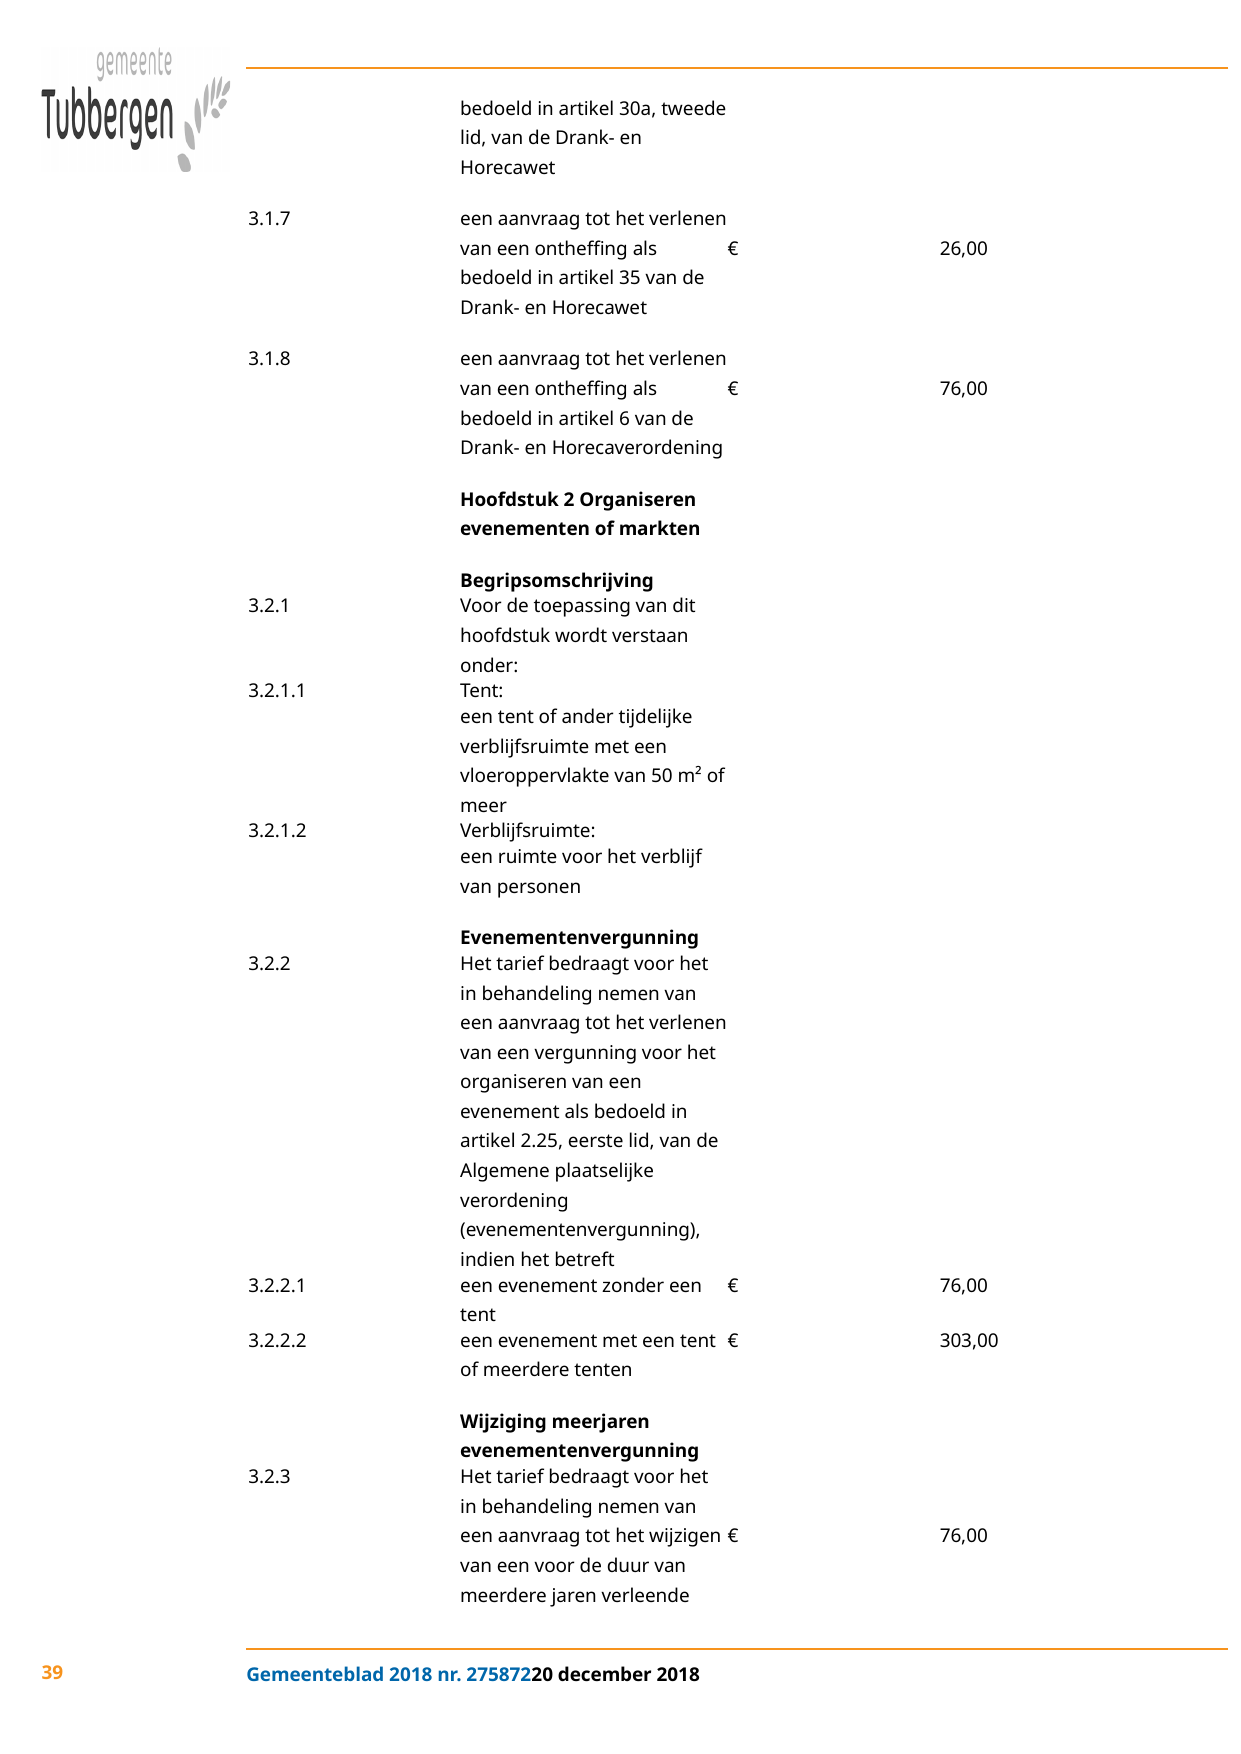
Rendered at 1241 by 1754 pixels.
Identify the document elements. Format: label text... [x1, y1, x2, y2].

table_cell 3.2.1 [248, 593, 460, 677]
table_cell Begripsomschrijving [460, 567, 727, 593]
table_cell [248, 1408, 460, 1463]
table_cell [728, 899, 939, 924]
table_cell bedoeld in artikel 30a, tweede lid, van de Drank- en Horecawet [460, 95, 727, 180]
table_cell [248, 460, 460, 486]
table_cell [248, 899, 460, 924]
table_cell 3.2.1.2 [248, 818, 460, 843]
table_cell [460, 180, 727, 205]
table_cell 76,00 [940, 1464, 1152, 1607]
table_cell een aanvraag tot het verlenen van een ontheffing als bedoeld in artikel 35 van de Drank- en Horecawet [460, 205, 727, 320]
table_cell [728, 818, 939, 843]
table_cell [940, 818, 1152, 843]
table_cell Evenementenvergunning [460, 925, 727, 950]
table_cell [248, 844, 460, 899]
table_cell 3.1.7 [248, 205, 460, 320]
table_cell [728, 320, 939, 346]
table_cell [940, 460, 1152, 486]
table_cell [248, 703, 460, 818]
table_cell [940, 950, 1152, 1272]
table_cell een aanvraag tot het verlenen van een ontheffing als bedoeld in artikel 6 van de Drank- en Horecaverordening [460, 346, 727, 460]
table_cell [248, 567, 460, 593]
table_cell [460, 460, 727, 486]
table_cell [248, 1383, 460, 1408]
table_cell [460, 541, 727, 567]
table_cell [728, 1408, 939, 1463]
table_cell [940, 567, 1152, 593]
table_cell [728, 460, 939, 486]
table_cell [940, 320, 1152, 346]
table_cell Hoofdstuk 2 Organiseren evenementen of markten [460, 486, 727, 541]
table_cell [728, 180, 939, 205]
table_cell Wijziging meerjaren evenementenvergunning [460, 1408, 727, 1463]
table_cell [940, 703, 1152, 818]
table_cell € [728, 1464, 939, 1607]
table_cell € [728, 1327, 939, 1382]
table_cell [940, 925, 1152, 950]
table_cell [940, 180, 1152, 205]
table_cell [248, 925, 460, 950]
table_cell 26,00 [940, 205, 1152, 320]
table_cell [728, 950, 939, 1272]
table_cell [940, 899, 1152, 924]
table_cell een ruimte voor het verblijf van personen [460, 844, 727, 899]
table_cell [460, 899, 727, 924]
table_cell [940, 844, 1152, 899]
table_cell [728, 925, 939, 950]
table_cell [940, 486, 1152, 541]
table_cell € [728, 205, 939, 320]
table_cell Tent: [460, 678, 727, 703]
table_cell een evenement met een tent of meerdere tenten [460, 1327, 727, 1382]
table_cell € [728, 346, 939, 460]
table_cell [460, 1383, 727, 1408]
table_cell [728, 567, 939, 593]
table_cell 3.2.3 [248, 1464, 460, 1607]
table_cell [728, 1383, 939, 1408]
table_cell [728, 95, 939, 180]
table_cell [940, 541, 1152, 567]
table_cell Verblijfsruimte: [460, 818, 727, 843]
table_cell [940, 593, 1152, 677]
table_cell 76,00 [940, 1272, 1152, 1327]
table_cell [248, 541, 460, 567]
table_cell [940, 1383, 1152, 1408]
table_cell [248, 320, 460, 346]
table_cell [248, 486, 460, 541]
table_cell [940, 1408, 1152, 1463]
table_cell Het tarief bedraagt voor het in behandeling nemen van een aanvraag tot het wijzigen van een voor de duur van meerdere jaren verleende [460, 1464, 727, 1607]
table_cell [728, 541, 939, 567]
table_cell [248, 180, 460, 205]
table_cell [728, 844, 939, 899]
table_cell een evenement zonder een tent [460, 1272, 727, 1327]
table_cell een tent of ander tijdelijke verblijfsruimte met een vloeroppervlakte van 50 m² of meer [460, 703, 727, 818]
table_cell 3.2.1.1 [248, 678, 460, 703]
table_cell [940, 95, 1152, 180]
picture [41, 47, 231, 172]
table_cell [728, 678, 939, 703]
table_cell 76,00 [940, 346, 1152, 460]
table_cell [460, 320, 727, 346]
table_cell [728, 593, 939, 677]
table_cell [940, 678, 1152, 703]
table_cell Het tarief bedraagt voor het in behandeling nemen van een aanvraag tot het verlenen van een vergunning voor het organiseren van een evenement als bedoeld in artikel 2.25, eerste lid, van de Algemene plaatselijke verordening (evenementenvergunning), indien het betreft [460, 950, 727, 1272]
table_cell [728, 703, 939, 818]
table_cell 3.2.2.2 [248, 1327, 460, 1382]
table_cell Voor de toepassing van dit hoofdstuk wordt verstaan onder: [460, 593, 727, 677]
table_cell 3.1.8 [248, 346, 460, 460]
table_cell 3.2.2 [248, 950, 460, 1272]
table_cell 303,00 [940, 1327, 1152, 1382]
table_cell € [728, 1272, 939, 1327]
table_cell [728, 486, 939, 541]
table_cell 3.2.2.1 [248, 1272, 460, 1327]
table_cell [248, 95, 460, 180]
